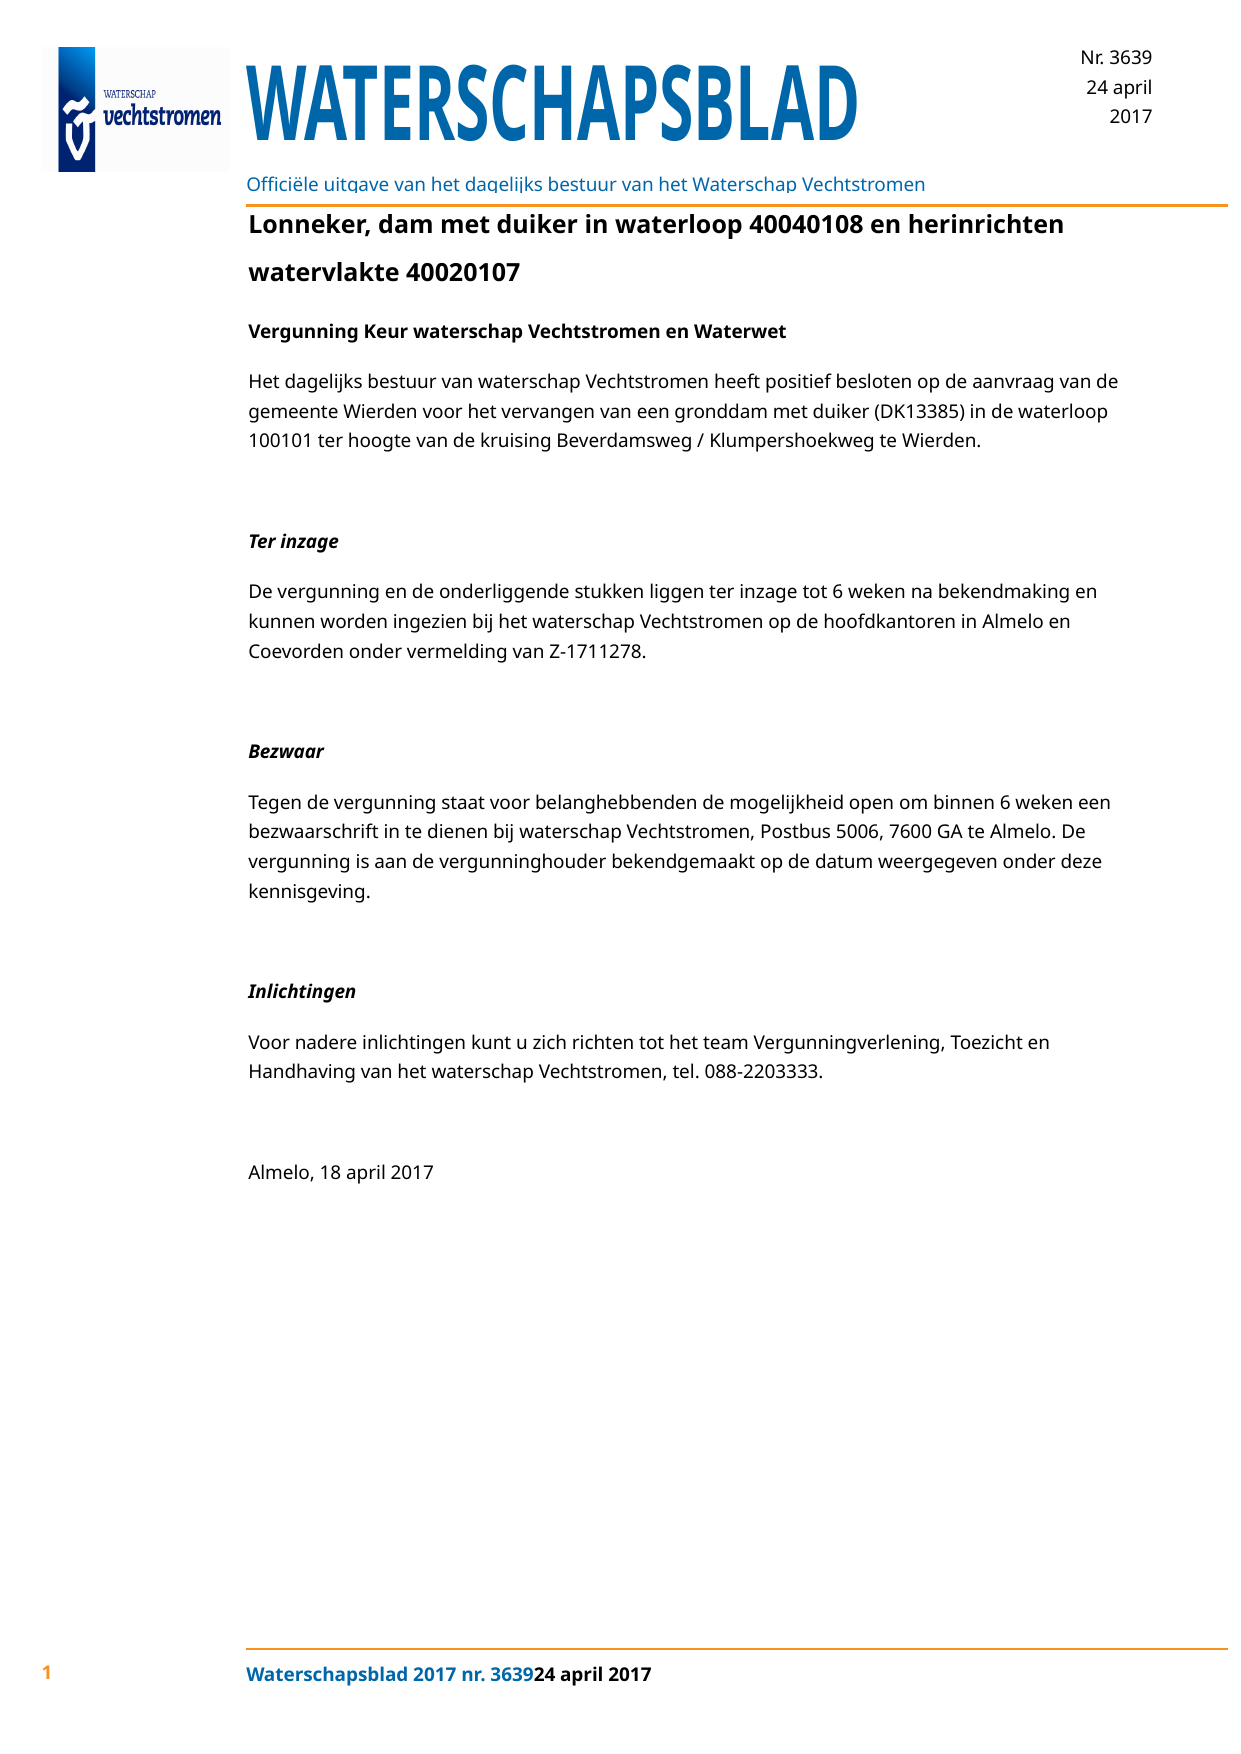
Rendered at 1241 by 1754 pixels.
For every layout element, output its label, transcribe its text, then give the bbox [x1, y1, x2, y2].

text Lonneker, dam met duiker in waterloop 40040108 en herinrichten watervlakte 40020107 [248, 207, 1152, 288]
text Bezwaar [248, 739, 1152, 764]
text Inlichtingen [248, 979, 1152, 1004]
text De vergunning en de onderliggende stukken liggen ter inzage tot 6 weken na bekendmaking en kunnen worden ingezien bij het waterschap Vechtstromen op de hoofdkantoren in Almelo en Coevorden onder vermelding van Z-1711278. [248, 579, 1152, 664]
text Almelo, 18 april 2017 [248, 1159, 1152, 1185]
text Tegen de vergunning staat voor belanghebbenden de mogelijkheid open om binnen 6 weken een bezwaarschrift in te dienen bij waterschap Vechtstromen, Postbus 5006, 7600 GA te Almelo. De vergunning is aan de vergunninghouder bekendgemaakt op de datum weergegeven onder deze kennisgeving. [248, 789, 1152, 904]
text Voor nadere inlichtingen kunt u zich richten tot het team Vergunningverlening, Toezicht en Handhaving van het waterschap Vechtstromen, tel. 088-2203333. [248, 1029, 1152, 1084]
picture [41, 47, 231, 172]
text Vergunning Keur waterschap Vechtstromen en Waterwet [248, 318, 1152, 344]
text Ter inzage [248, 528, 1152, 554]
text Het dagelijks bestuur van waterschap Vechtstromen heeft positief besloten op de aanvraag van de gemeente Wierden voor het vervangen van een gronddam met duiker (DK13385) in de waterloop 100101 ter hoogte van de kruising Beverdamsweg / Klumpershoekweg te Wierden. [248, 368, 1152, 453]
